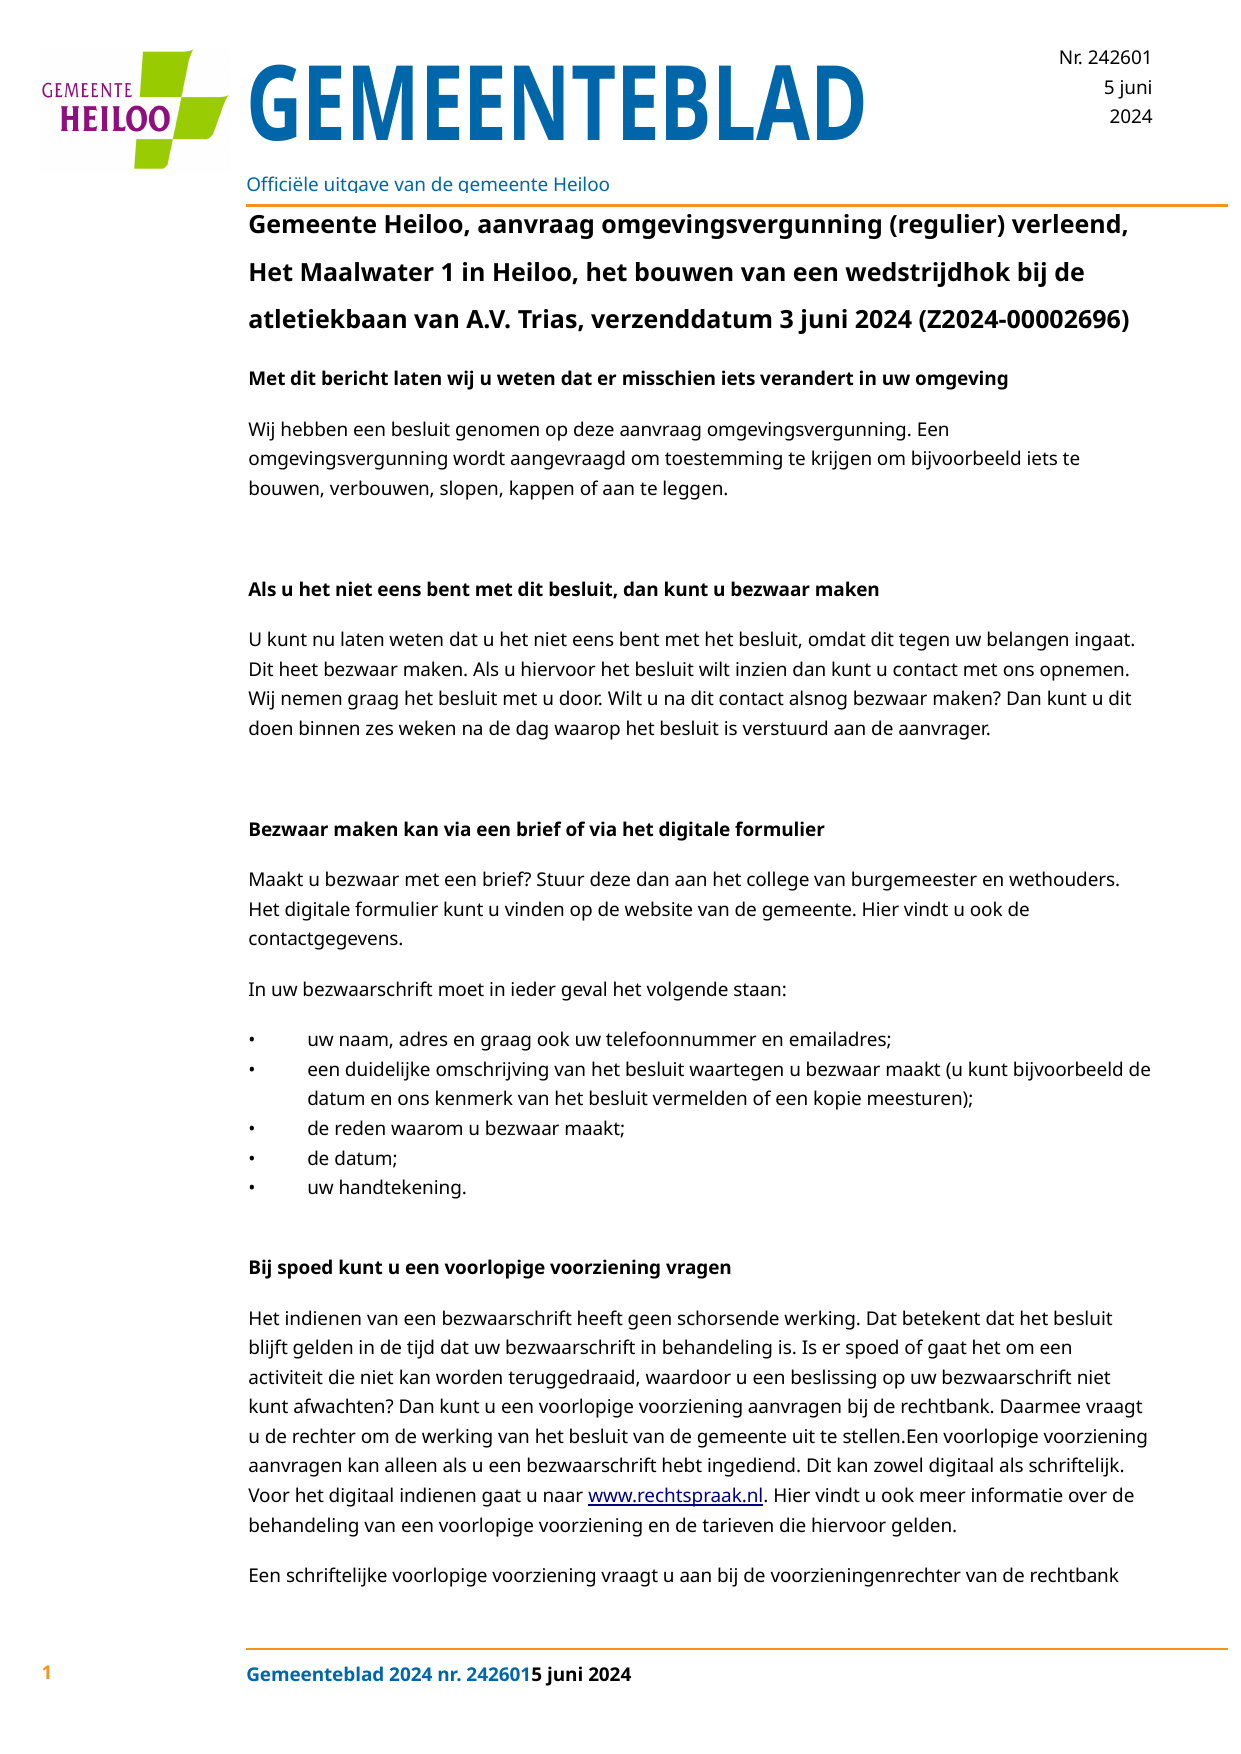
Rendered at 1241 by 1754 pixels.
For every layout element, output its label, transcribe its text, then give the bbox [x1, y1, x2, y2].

picture [41, 47, 231, 172]
text Het indienen van een bezwaarschrift heeft geen schorsende werking. Dat betekent dat het besluit blijft gelden in de tijd dat uw bezwaarschrift in behandeling is. Is er spoed of gaat het om een activiteit die niet kan worden teruggedraaid, waardoor u een beslissing op uw bezwaarschrift niet kunt afwachten? Dan kunt u een voorlopige voorziening aanvragen bij de rechtbank. Daarmee vraagt u de rechter om de werking van het besluit van de gemeente uit te stellen.Een voorlopige voorziening aanvragen kan alleen als u een bezwaarschrift hebt ingediend. Dit kan zowel digitaal als schriftelijk. Voor het digitaal indienen gaat u naar www.rechtspraak.nl. Hier vindt u ook meer informatie over de behandeling van een voorlopige voorziening en de tarieven die hiervoor gelden. [248, 1305, 1152, 1537]
list uw handtekening. [248, 1174, 1152, 1200]
text Een schriftelijke voorlopige voorziening vraagt u aan bij de voorzieningenrechter van de rechtbank [248, 1562, 1152, 1588]
text Wij hebben een besluit genomen op deze aanvraag omgevingsvergunning. Een omgevingsvergunning wordt aangevraagd om toestemming te krijgen om bijvoorbeeld iets te bouwen, verbouwen, slopen, kappen of aan te leggen. [248, 416, 1152, 501]
text Bij spoed kunt u een voorlopige voorziening vragen [248, 1254, 1152, 1280]
text U kunt nu laten weten dat u het niet eens bent met het besluit, omdat dit tegen uw belangen ingaat. Dit heet bezwaar maken. Als u hiervoor het besluit wilt inzien dan kunt u contact met ons opnemen. Wij nemen graag het besluit met u door. Wilt u na dit contact alsnog bezwaar maken? Dan kunt u dit doen binnen zes weken na de dag waarop het besluit is verstuurd aan de aanvrager. [248, 626, 1152, 741]
text Bezwaar maken kan via een brief of via het digitale formulier [248, 816, 1152, 842]
text Met dit bericht laten wij u weten dat er misschien iets verandert in uw omgeving [248, 366, 1152, 391]
text Maakt u bezwaar met een brief? Stuur deze dan aan het college van burgemeester en wethouders. Het digitale formulier kunt u vinden op de website van de gemeente. Hier vindt u ook de contactgegevens. [248, 866, 1152, 951]
list de reden waarom u bezwaar maakt; [248, 1115, 1152, 1141]
list de datum; [248, 1145, 1152, 1170]
list een duidelijke omschrijving van het besluit waartegen u bezwaar maakt (u kunt bijvoorbeeld de datum en ons kenmerk van het besluit vermelden of een kopie meesturen); [248, 1056, 1152, 1111]
text Gemeente Heiloo, aanvraag omgevingsvergunning (regulier) verleend, Het Maalwater 1 in Heiloo, het bouwen van een wedstrijdhok bij de atletiekbaan van A.V. Trias, verzenddatum 3 juni 2024 (Z2024-00002696) [248, 207, 1152, 336]
text Als u het niet eens bent met dit besluit, dan kunt u bezwaar maken [248, 576, 1152, 602]
list uw naam, adres en graag ook uw telefoonnummer en emailadres; [248, 1026, 1152, 1052]
text In uw bezwaarschrift moet in ieder geval het volgende staan: [248, 976, 1152, 1002]
